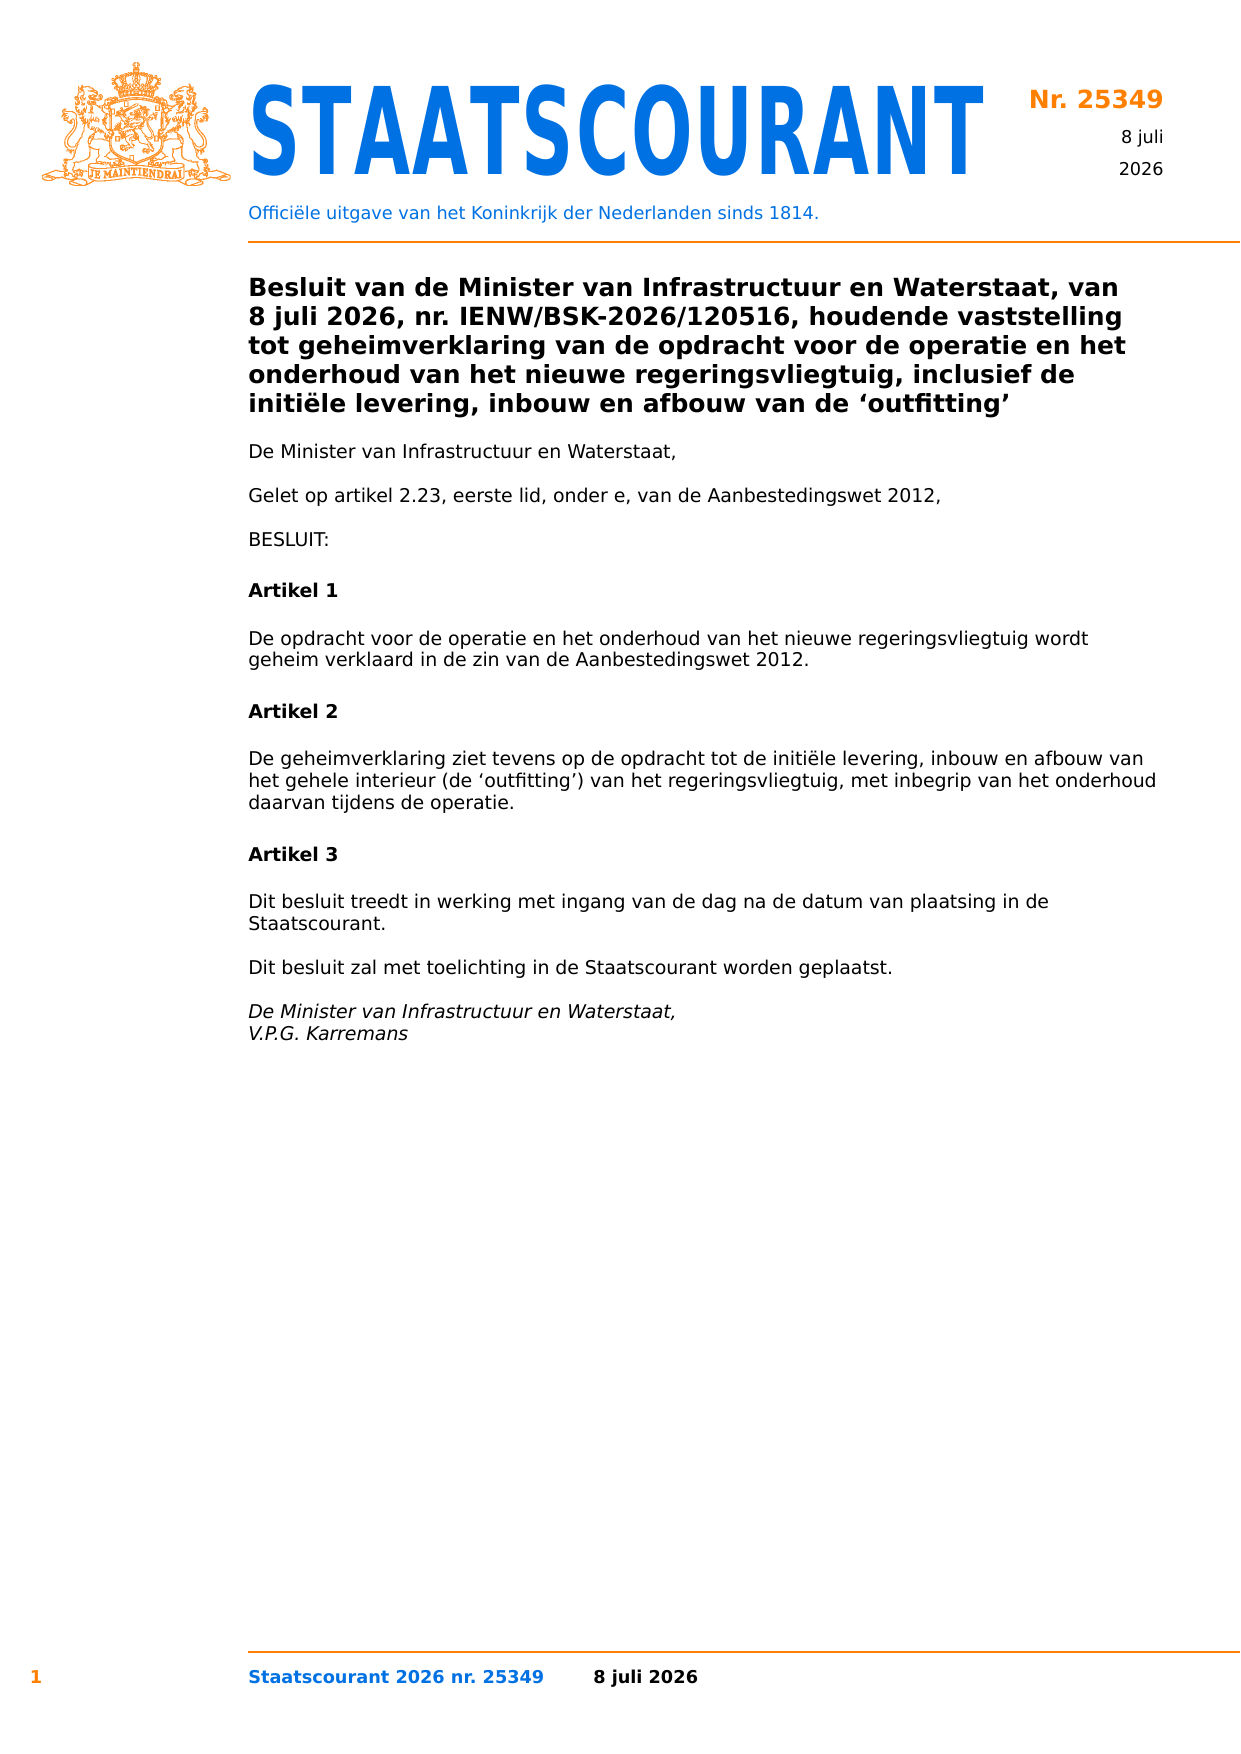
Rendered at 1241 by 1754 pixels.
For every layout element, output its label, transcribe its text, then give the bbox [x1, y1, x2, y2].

picture [41, 62, 231, 186]
table_cell 8 juli [998, 121, 1240, 153]
table_header Nr. 25349 [998, 62, 1240, 121]
table_header [25, 62, 248, 241]
text De opdracht voor de operatie en het onderhoud van het nieuwe regeringsvliegtuig wordt geheim verklaard in de zin van de Aanbestedingswet 2012. [248, 627, 1163, 671]
text BESLUIT: [248, 528, 1163, 550]
text Dit besluit zal met toelichting in de Staatscourant worden geplaatst. [248, 957, 1163, 979]
subtitle Artikel 2 [248, 701, 1163, 723]
text Dit besluit treedt in werking met ingang van de dag na de datum van plaatsing in de Staatscourant. [248, 891, 1163, 935]
subtitle Artikel 1 [248, 580, 1163, 602]
text De geheimverklaring ziet tevens op de opdracht tot de initiële levering, inbouw en afbouw van het gehele interieur (de ‘outfitting’) van het regeringsvliegtuig, met inbegrip van het onderhoud daarvan tijdens de operatie. [248, 748, 1163, 814]
subtitle Besluit van de Minister van Infrastructuur en Waterstaat, van 8 juli 2026, nr. IENW/BSK-2026/120516, houdende vaststelling tot geheimverklaring van de opdracht voor de operatie en het onderhoud van het nieuwe regeringsvliegtuig, inclusief de initiële levering, inbouw en afbouw van de ‘outfitting’ [248, 273, 1163, 419]
text Gelet op artikel 2.23, eerste lid, onder e, van de Aanbestedingswet 2012, [248, 484, 1163, 507]
table_header STAATSCOURANT [248, 62, 998, 203]
text De Minister van Infrastructuur en Waterstaat, [248, 441, 1163, 463]
table_cell Officiële uitgave van het Koninkrijk der Nederlanden sinds 1814. [248, 203, 1240, 241]
subtitle Artikel 3 [248, 844, 1163, 866]
text De Minister van Infrastructuur en Waterstaat, V.P.G. Karremans [248, 1001, 1163, 1045]
table_cell 2026 [998, 153, 1240, 203]
